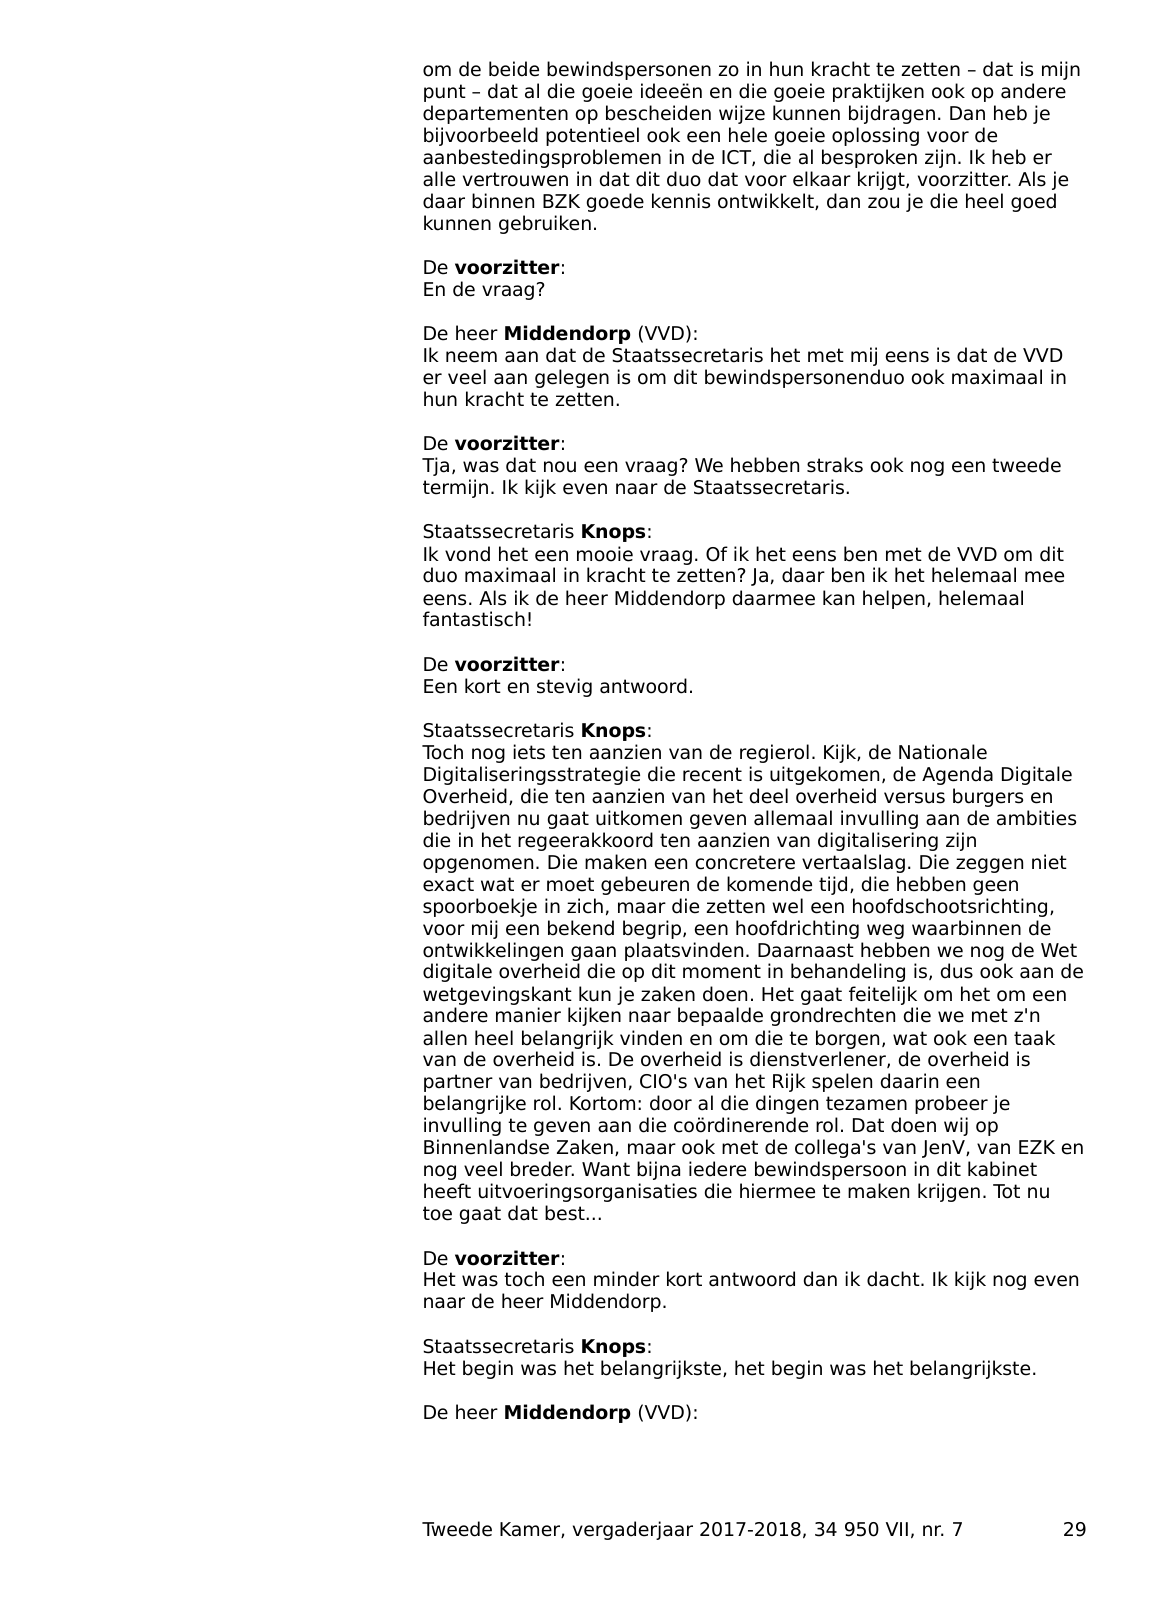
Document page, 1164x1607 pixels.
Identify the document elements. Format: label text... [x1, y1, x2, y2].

text Staatssecretaris Knops: [422, 521, 1087, 543]
text Het was toch een minder kort antwoord dan ik dacht. Ik kijk nog even naar de heer Middendorp. [422, 1269, 1087, 1313]
text Ik vond het een mooie vraag. Of ik het eens ben met de VVD om dit duo maximaal in kracht te zetten? Ja, daar ben ik het helemaal mee eens. Als ik de heer Middendorp daarmee kan helpen, helemaal fantastisch! [422, 543, 1087, 631]
text De voorzitter: [422, 653, 1087, 676]
text De voorzitter: [422, 433, 1087, 455]
text Ik neem aan dat de Staatssecretaris het met mij eens is dat de VVD er veel aan gelegen is om dit bewindspersonenduo ook maximaal in hun kracht te zetten. [422, 345, 1087, 411]
text De heer Middendorp (VVD): [422, 1402, 1087, 1424]
text om de beide bewindspersonen zo in hun kracht te zetten – dat is mijn punt – dat al die goeie ideeën en die goeie praktijken ook op andere departementen op bescheiden wijze kunnen bijdragen. Dan heb je bijvoorbeeld potentieel ook een hele goeie oplossing voor de aanbestedingsproblemen in de ICT, die al besproken zijn. Ik heb er alle vertrouwen in dat dit duo dat voor elkaar krijgt, voorzitter. Als je daar binnen BZK goede kennis ontwikkelt, dan zou je die heel goed kunnen gebruiken. [422, 59, 1087, 235]
text Staatssecretaris Knops: [422, 720, 1087, 742]
text Tja, was dat nou een vraag? We hebben straks ook nog een tweede termijn. Ik kijk even naar de Staatssecretaris. [422, 455, 1087, 499]
text De voorzitter: [422, 1247, 1087, 1269]
text De voorzitter: [422, 257, 1087, 279]
text Toch nog iets ten aanzien van de regierol. Kijk, de Nationale Digitaliseringsstrategie die recent is uitgekomen, de Agenda Digitale Overheid, die ten aanzien van het deel overheid versus burgers en bedrijven nu gaat uitkomen geven allemaal invulling aan de ambities die in het regeerakkoord ten aanzien van digitalisering zijn opgenomen. Die maken een concretere vertaalslag. Die zeggen niet exact wat er moet gebeuren de komende tijd, die hebben geen spoorboekje in zich, maar die zetten wel een hoofdschootsrichting, voor mij een bekend begrip, een hoofdrichting weg waarbinnen de ontwikkelingen gaan plaatsvinden. Daarnaast hebben we nog de Wet digitale overheid die op dit moment in behandeling is, dus ook aan de wetgevingskant kun je zaken doen. Het gaat feitelijk om het om een andere manier kijken naar bepaalde grondrechten die we met z'n allen heel belangrijk vinden en om die te borgen, wat ook een taak van de overheid is. De overheid is dienstverlener, de overheid is partner van bedrijven, CIO's van het Rijk spelen daarin een belangrijke rol. Kortom: door al die dingen tezamen probeer je invulling te geven aan die coördinerende rol. Dat doen wij op Binnenlandse Zaken, maar ook met de collega's van JenV, van EZK en nog veel breder. Want bijna iedere bewindspersoon in dit kabinet heeft uitvoeringsorganisaties die hiermee te maken krijgen. Tot nu toe gaat dat best... [422, 742, 1087, 1225]
text De heer Middendorp (VVD): [422, 323, 1087, 345]
text Staatssecretaris Knops: [422, 1336, 1087, 1357]
text Het begin was het belangrijkste, het begin was het belangrijkste. [422, 1357, 1087, 1379]
text En de vraag? [422, 279, 1087, 301]
text Een kort en stevig antwoord. [422, 676, 1087, 697]
